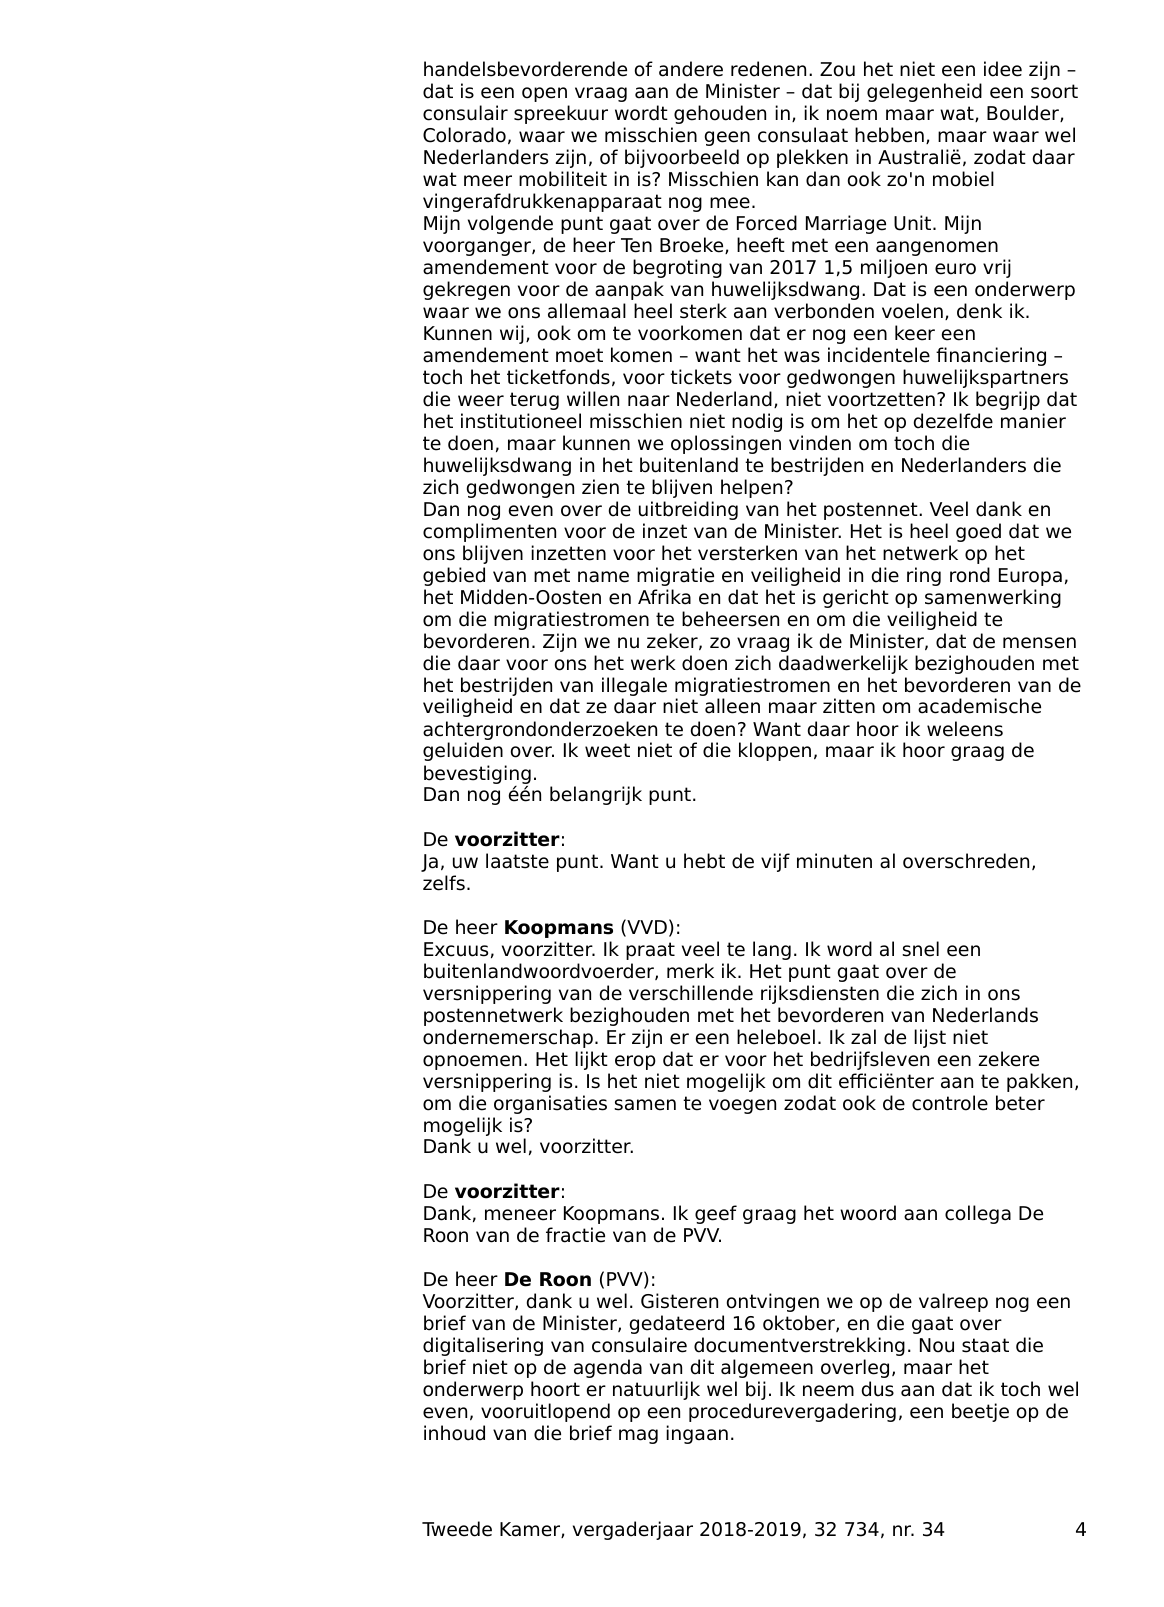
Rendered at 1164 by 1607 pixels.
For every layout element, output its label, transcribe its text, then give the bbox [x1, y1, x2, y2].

text Dan nog één belangrijk punt. [422, 784, 1087, 806]
text De voorzitter: [422, 1181, 1087, 1203]
text De heer De Roon (PVV): [422, 1269, 1087, 1291]
text Voorzitter, dank u wel. Gisteren ontvingen we op de valreep nog een brief van de Minister, gedateerd 16 oktober, en die gaat over digitalisering van consulaire documentverstrekking. Nou staat die brief niet op de agenda van dit algemeen overleg, maar het onderwerp hoort er natuurlijk wel bij. Ik neem dus aan dat ik toch wel even, vooruitlopend op een procedurevergadering, een beetje op de inhoud van die brief mag ingaan. [422, 1291, 1087, 1444]
text De voorzitter: [422, 828, 1087, 851]
text Mijn volgende punt gaat over de Forced Marriage Unit. Mijn voorganger, de heer Ten Broeke, heeft met een aangenomen amendement voor de begroting van 2017 1,5 miljoen euro vrij gekregen voor de aanpak van huwelijksdwang. Dat is een onderwerp waar we ons allemaal heel sterk aan verbonden voelen, denk ik. Kunnen wij, ook om te voorkomen dat er nog een keer een amendement moet komen – want het was incidentele financiering – toch het ticketfonds, voor tickets voor gedwongen huwelijkspartners die weer terug willen naar Nederland, niet voortzetten? Ik begrijp dat het institutioneel misschien niet nodig is om het op dezelfde manier te doen, maar kunnen we oplossingen vinden om toch die huwelijksdwang in het buitenland te bestrijden en Nederlanders die zich gedwongen zien te blijven helpen? [422, 213, 1087, 499]
text De heer Koopmans (VVD): [422, 917, 1087, 939]
text Ja, uw laatste punt. Want u hebt de vijf minuten al overschreden, zelfs. [422, 851, 1087, 894]
text handelsbevorderende of andere redenen. Zou het niet een idee zijn – dat is een open vraag aan de Minister – dat bij gelegenheid een soort consulair spreekuur wordt gehouden in, ik noem maar wat, Boulder, Colorado, waar we misschien geen consulaat hebben, maar waar wel Nederlanders zijn, of bijvoorbeeld op plekken in Australië, zodat daar wat meer mobiliteit in is? Misschien kan dan ook zo'n mobiel vingerafdrukkenapparaat nog mee. [422, 59, 1087, 213]
text Dan nog even over de uitbreiding van het postennet. Veel dank en complimenten voor de inzet van de Minister. Het is heel goed dat we ons blijven inzetten voor het versterken van het netwerk op het gebied van met name migratie en veiligheid in die ring rond Europa, het Midden-Oosten en Afrika en dat het is gericht op samenwerking om die migratiestromen te beheersen en om die veiligheid te bevorderen. Zijn we nu zeker, zo vraag ik de Minister, dat de mensen die daar voor ons het werk doen zich daadwerkelijk bezighouden met het bestrijden van illegale migratiestromen en het bevorderen van de veiligheid en dat ze daar niet alleen maar zitten om academische achtergrondonderzoeken te doen? Want daar hoor ik weleens geluiden over. Ik weet niet of die kloppen, maar ik hoor graag de bevestiging. [422, 499, 1087, 784]
text Excuus, voorzitter. Ik praat veel te lang. Ik word al snel een buitenlandwoordvoerder, merk ik. Het punt gaat over de versnippering van de verschillende rijksdiensten die zich in ons postennetwerk bezighouden met het bevorderen van Nederlands ondernemerschap. Er zijn er een heleboel. Ik zal de lijst niet opnoemen. Het lijkt erop dat er voor het bedrijfsleven een zekere versnippering is. Is het niet mogelijk om dit efficiënter aan te pakken, om die organisaties samen te voegen zodat ook de controle beter mogelijk is? [422, 939, 1087, 1136]
text Dank, meneer Koopmans. Ik geef graag het woord aan collega De Roon van de fractie van de PVV. [422, 1203, 1087, 1247]
text Dank u wel, voorzitter. [422, 1136, 1087, 1158]
